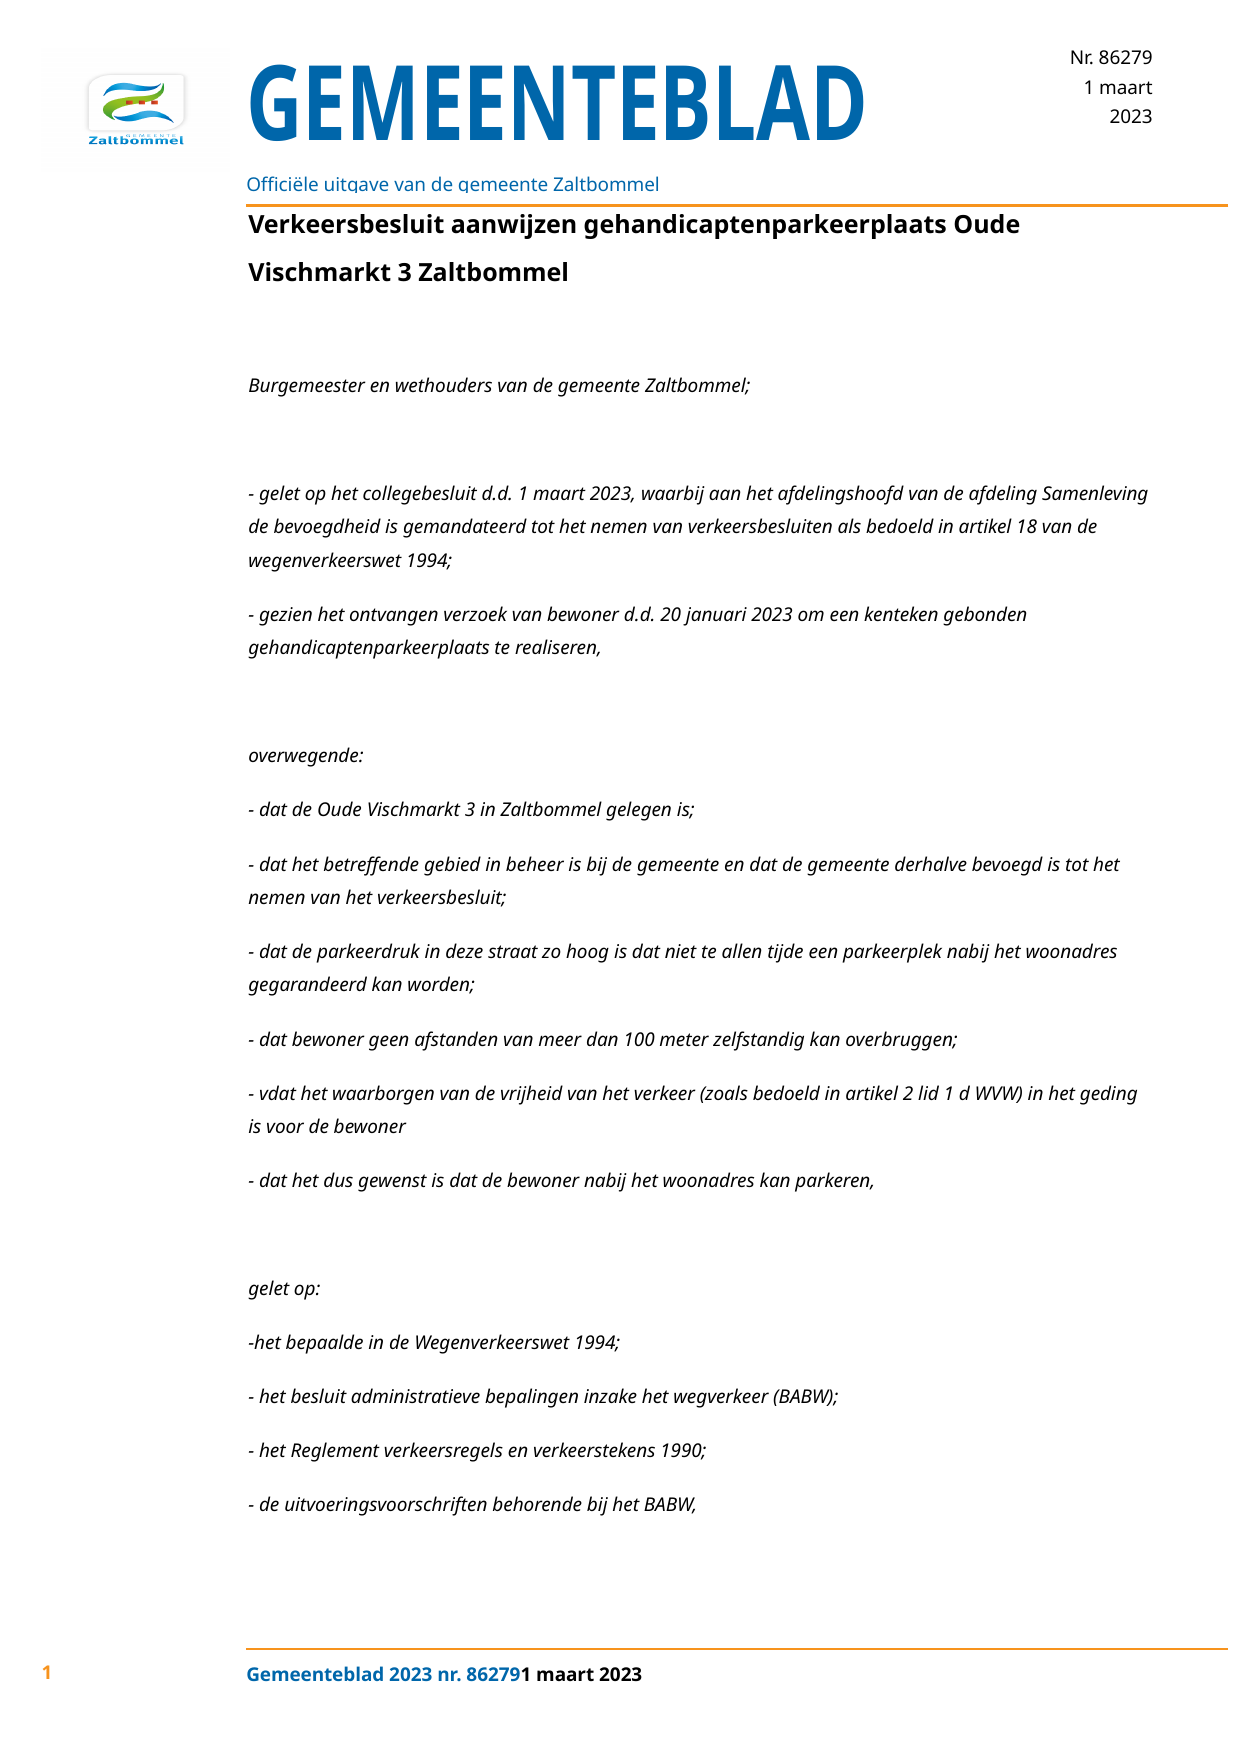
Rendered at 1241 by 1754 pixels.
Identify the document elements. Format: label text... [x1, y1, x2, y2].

text - de uitvoeringsvoorschriften behorende bij het BABW, [248, 1492, 1152, 1517]
text Verkeersbesluit aanwijzen gehandicaptenparkeerplaats Oude Vischmarkt 3 Zaltbommel [248, 207, 1152, 288]
picture [41, 47, 231, 172]
text - dat het dus gewenst is dat de bewoner nabij het woonadres kan parkeren, [248, 1167, 1152, 1193]
text - vdat het waarborgen van de vrijheid van het verkeer (zoals bedoeld in artikel 2 lid 1 d WVW) in het geding is voor de bewoner [248, 1080, 1152, 1139]
text - dat bewoner geen afstanden van meer dan 100 meter zelfstandig kan overbruggen; [248, 1026, 1152, 1051]
text - gelet op het collegebesluit d.d. 1 maart 2023, waarbij aan het afdelingshoofd van de afdeling Samenleving de bevoegdheid is gemandateerd tot het nemen van verkeersbesluiten als bedoeld in artikel 18 van de wegenverkeerswet 1994; [248, 480, 1152, 573]
text - dat het betreffende gebied in beheer is bij de gemeente en dat de gemeente derhalve bevoegd is tot het nemen van het verkeersbesluit; [248, 851, 1152, 910]
text -het bepaalde in de Wegenverkeerswet 1994; [248, 1329, 1152, 1355]
text overwegende: [248, 743, 1152, 768]
text - dat de parkeerdruk in deze straat zo hoog is dat niet te allen tijde een parkeerplek nabij het woonadres gegarandeerd kan worden; [248, 938, 1152, 997]
text - gezien het ontvangen verzoek van bewoner d.d. 20 januari 2023 om een kenteken gebonden gehandicaptenparkeerplaats te realiseren, [248, 601, 1152, 660]
text - het besluit administratieve bepalingen inzake het wegverkeer (BABW); [248, 1383, 1152, 1409]
text Burgemeester en wethouders van de gemeente Zaltbommel; [248, 372, 1152, 398]
text - dat de Oude Vischmarkt 3 in Zaltbommel gelegen is; [248, 797, 1152, 822]
text - het Reglement verkeersregels en verkeerstekens 1990; [248, 1438, 1152, 1463]
text gelet op: [248, 1275, 1152, 1301]
